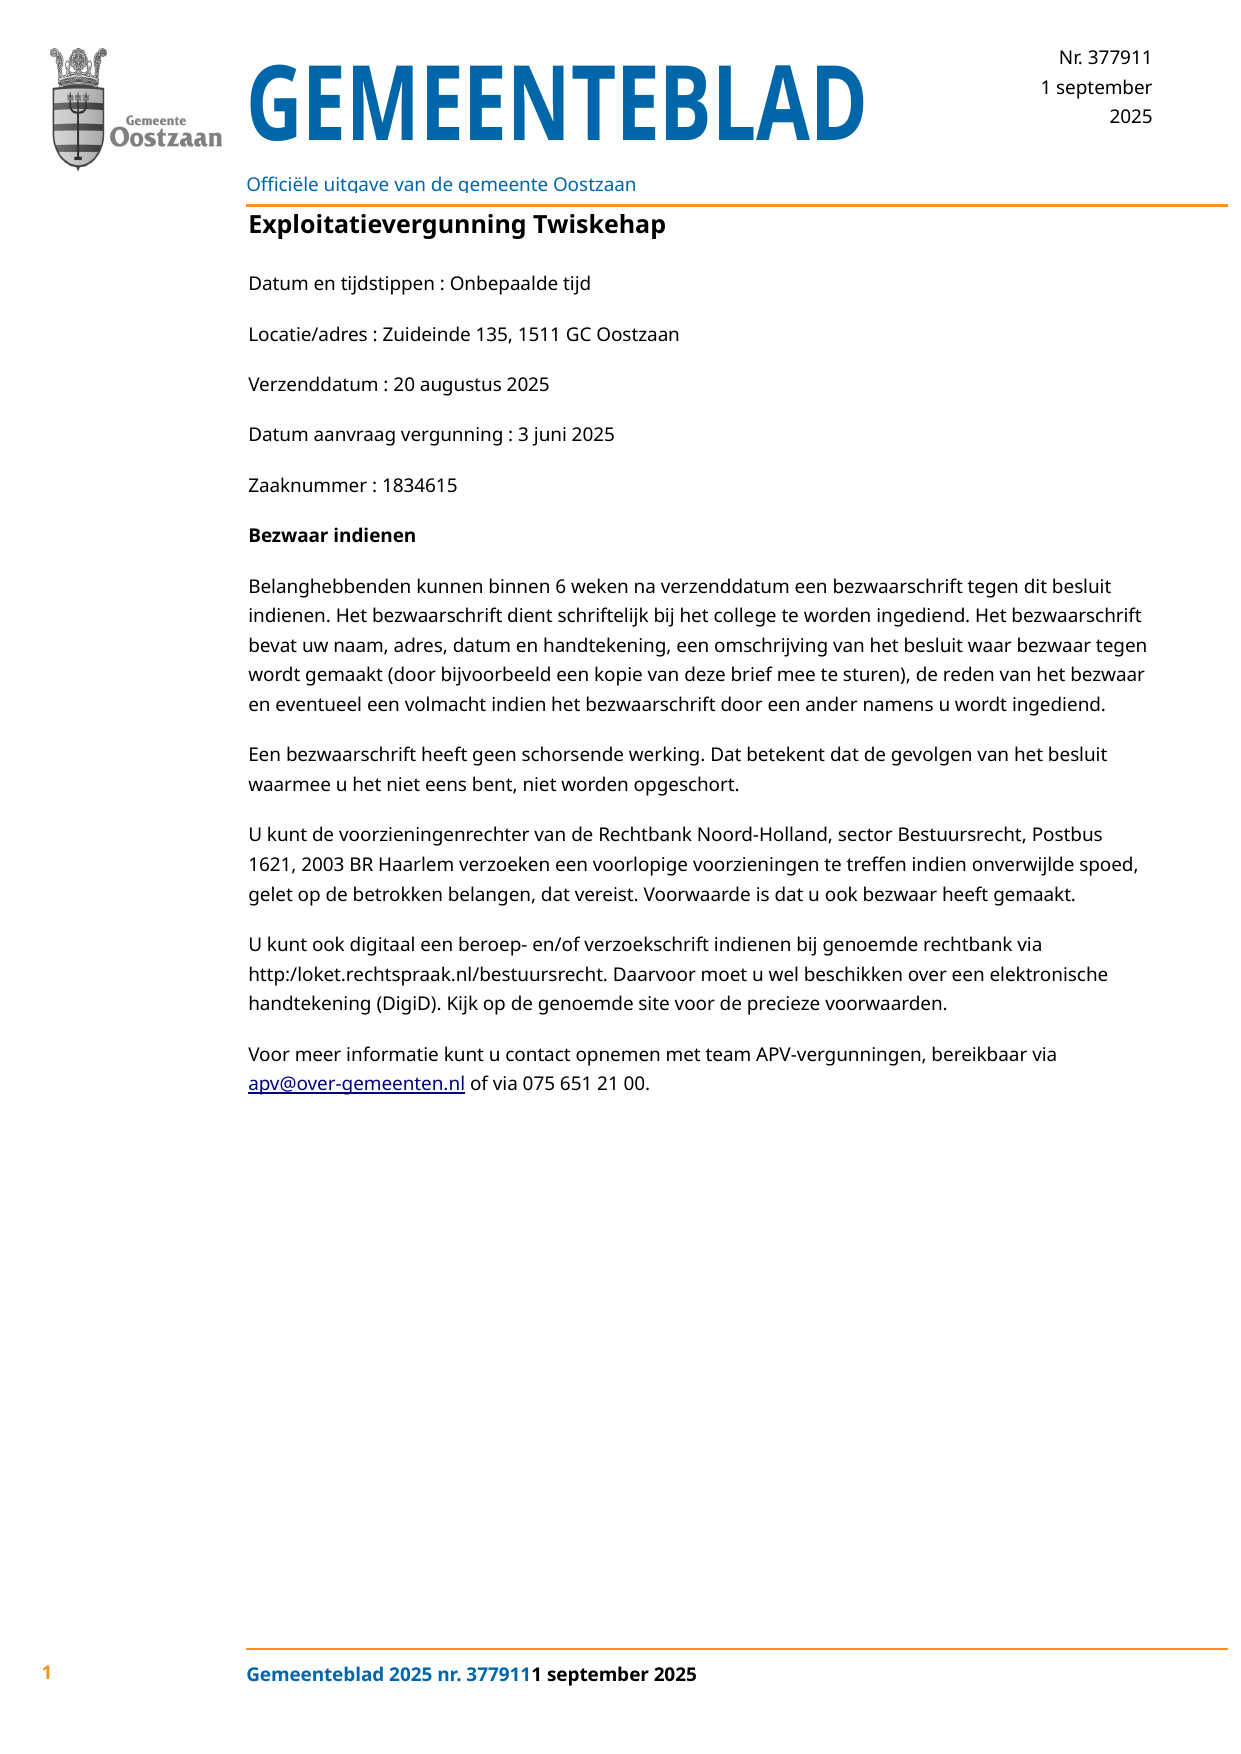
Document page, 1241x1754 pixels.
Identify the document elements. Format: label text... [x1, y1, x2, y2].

picture [41, 47, 231, 172]
text Voor meer informatie kunt u contact opnemen met team APV-vergunningen, bereikbaar via apv@over-gemeenten.nl of via 075 651 21 00. [248, 1041, 1152, 1096]
text Zaaknummer : 1834615 [248, 472, 1152, 498]
text Verzenddatum : 20 augustus 2025 [248, 371, 1152, 397]
text Een bezwaarschrift heeft geen schorsende werking. Dat betekent dat de gevolgen van het besluit waarmee u het niet eens bent, niet worden opgeschort. [248, 742, 1152, 797]
text U kunt ook digitaal een beroep- en/of verzoekschrift indienen bij genoemde rechtbank via http:/loket.rechtspraak.nl/bestuursrecht. Daarvoor moet u wel beschikken over een elektronische handtekening (DigiD). Kijk op de genoemde site voor de precieze voorwaarden. [248, 931, 1152, 1016]
text Belanghebbenden kunnen binnen 6 weken na verzenddatum een bezwaarschrift tegen dit besluit indienen. Het bezwaarschrift dient schriftelijk bij het college te worden ingediend. Het bezwaarschrift bevat uw naam, adres, datum en handtekening, een omschrijving van het besluit waar bezwaar tegen wordt gemaakt (door bijvoorbeeld een kopie van deze brief mee te sturen), de reden van het bezwaar en eventueel een volmacht indien het bezwaarschrift door een ander namens u wordt ingediend. [248, 573, 1152, 717]
text Datum aanvraag vergunning : 3 juni 2025 [248, 422, 1152, 447]
text Bezwaar indienen [248, 522, 1152, 548]
text Datum en tijdstippen : Onbepaalde tijd [248, 270, 1152, 296]
text Exploitatievergunning Twiskehap [248, 207, 1152, 241]
text Locatie/adres : Zuideinde 135, 1511 GC Oostzaan [248, 321, 1152, 346]
text U kunt de voorzieningenrechter van de Rechtbank Noord-Holland, sector Bestuursrecht, Postbus 1621, 2003 BR Haarlem verzoeken een voorlopige voorzieningen te treffen indien onverwijlde spoed, gelet op de betrokken belangen, dat vereist. Voorwaarde is dat u ook bezwaar heeft gemaakt. [248, 822, 1152, 906]
